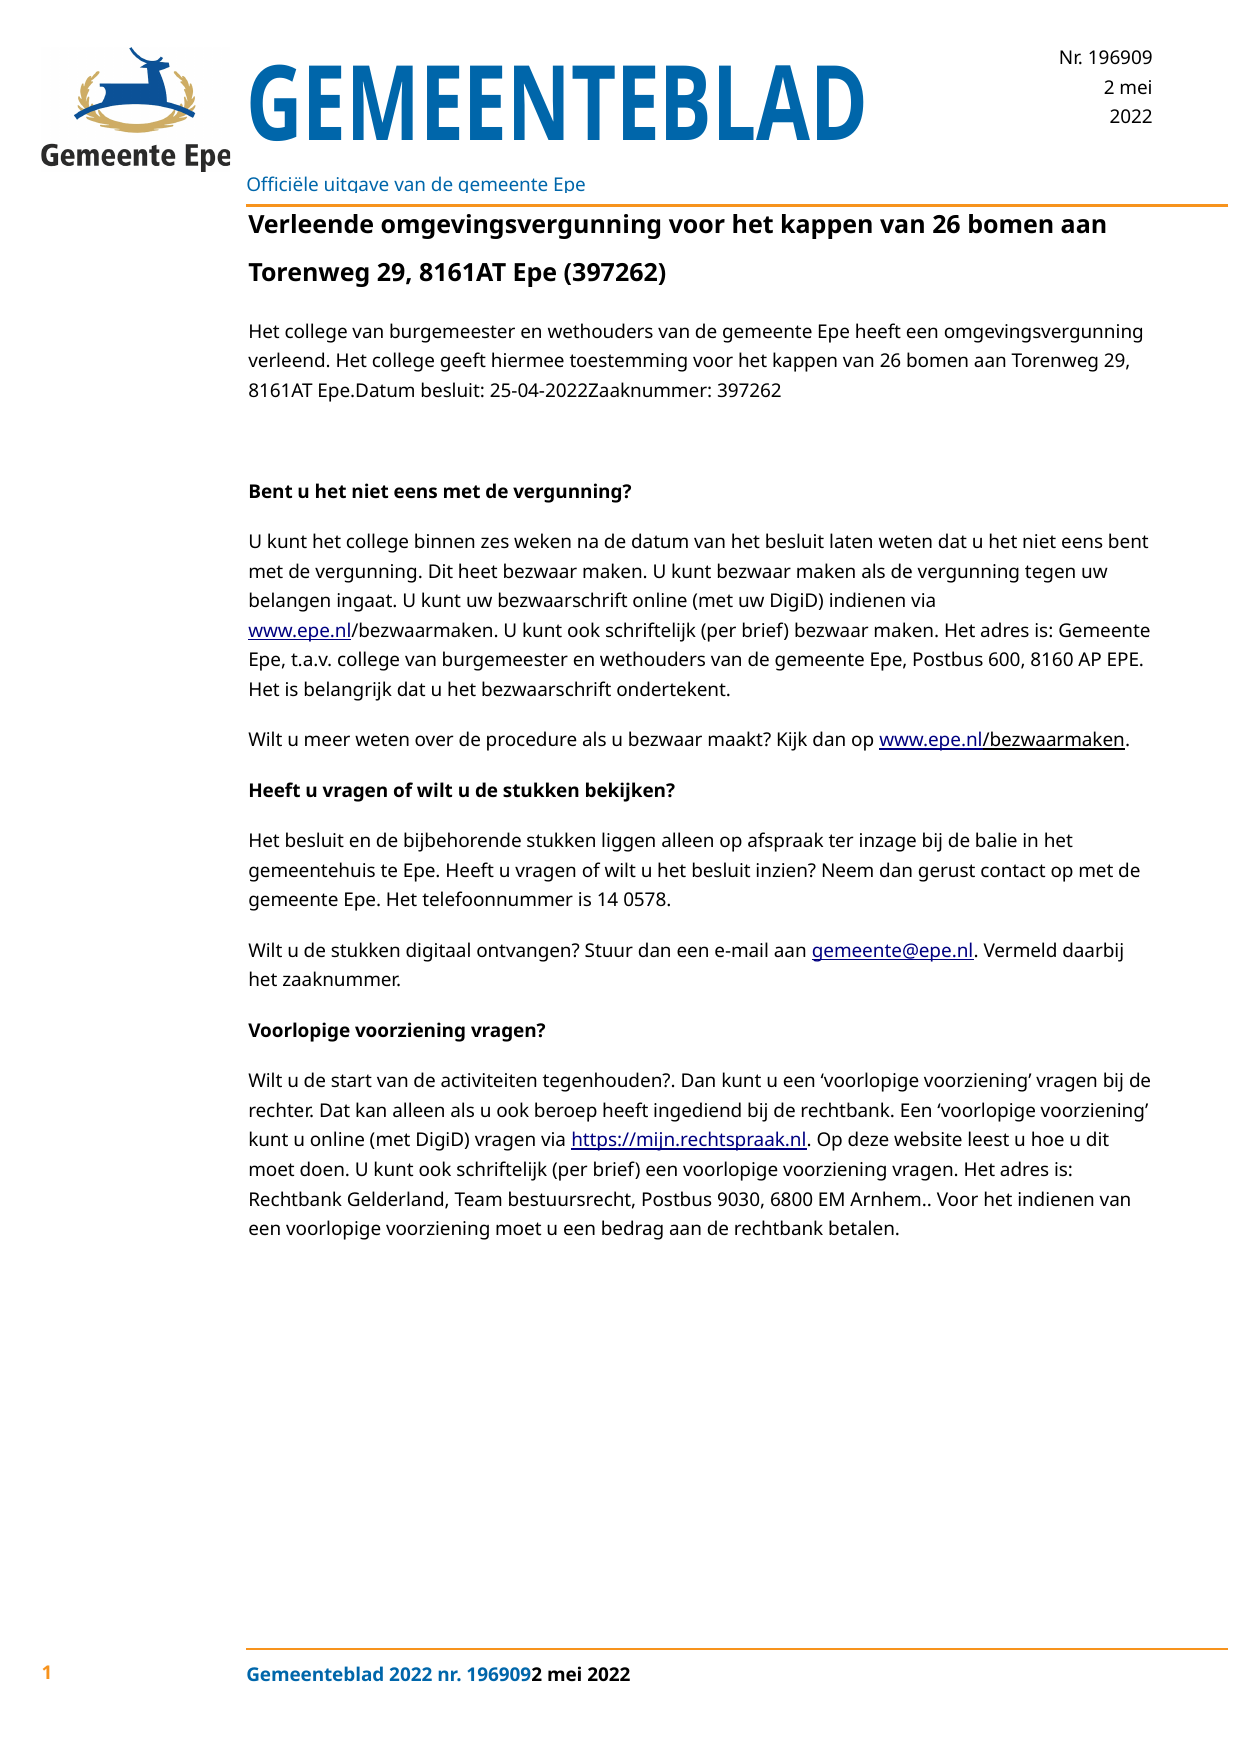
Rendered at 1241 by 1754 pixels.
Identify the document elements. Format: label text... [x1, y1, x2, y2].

text Wilt u meer weten over de procedure als u bezwaar maakt? Kijk dan op www.epe.nl/bezwaarmaken. [248, 727, 1152, 752]
text Voorlopige voorziening vragen? [248, 1017, 1152, 1043]
text Wilt u de stukken digitaal ontvangen? Stuur dan een e-mail aan gemeente@epe.nl. Vermeld daarbij het zaaknummer. [248, 937, 1152, 992]
text Verleende omgevingsvergunning voor het kappen van 26 bomen aan Torenweg 29, 8161AT Epe (397262) [248, 207, 1152, 288]
text Heeft u vragen of wilt u de stukken bekijken? [248, 777, 1152, 803]
picture [41, 47, 231, 172]
text Wilt u de start van de activiteiten tegenhouden?. Dan kunt u een ‘voorlopige voorziening’ vragen bij de rechter. Dat kan alleen als u ook beroep heeft ingediend bij de rechtbank. Een ‘voorlopige voorziening’ kunt u online (met DigiD) vragen via https://mijn.rechtspraak.nl. Op deze website leest u hoe u dit moet doen. U kunt ook schriftelijk (per brief) een voorlopige voorziening vragen. Het adres is: Rechtbank Gelderland, Team bestuursrecht, Postbus 9030, 6800 EM Arnhem.. Voor het indienen van een voorlopige voorziening moet u een bedrag aan de rechtbank betalen. [248, 1067, 1152, 1241]
text Het college van burgemeester en wethouders van de gemeente Epe heeft een omgevingsvergunning verleend. Het college geeft hiermee toestemming voor het kappen van 26 bomen aan Torenweg 29, 8161AT Epe.Datum besluit: 25-04-2022Zaaknummer: 397262 [248, 318, 1152, 403]
text Bent u het niet eens met de vergunning? [248, 478, 1152, 504]
text U kunt het college binnen zes weken na de datum van het besluit laten weten dat u het niet eens bent met de vergunning. Dit heet bezwaar maken. U kunt bezwaar maken als de vergunning tegen uw belangen ingaat. U kunt uw bezwaarschrift online (met uw DigiD) indienen via www.epe.nl/bezwaarmaken. U kunt ook schriftelijk (per brief) bezwaar maken. Het adres is: Gemeente Epe, t.a.v. college van burgemeester en wethouders van de gemeente Epe, Postbus 600, 8160 AP EPE. Het is belangrijk dat u het bezwaarschrift ondertekent. [248, 528, 1152, 702]
text Het besluit en de bijbehorende stukken liggen alleen op afspraak ter inzage bij de balie in het gemeentehuis te Epe. Heeft u vragen of wilt u het besluit inzien? Neem dan gerust contact op met de gemeente Epe. Het telefoonnummer is 14 0578. [248, 827, 1152, 912]
